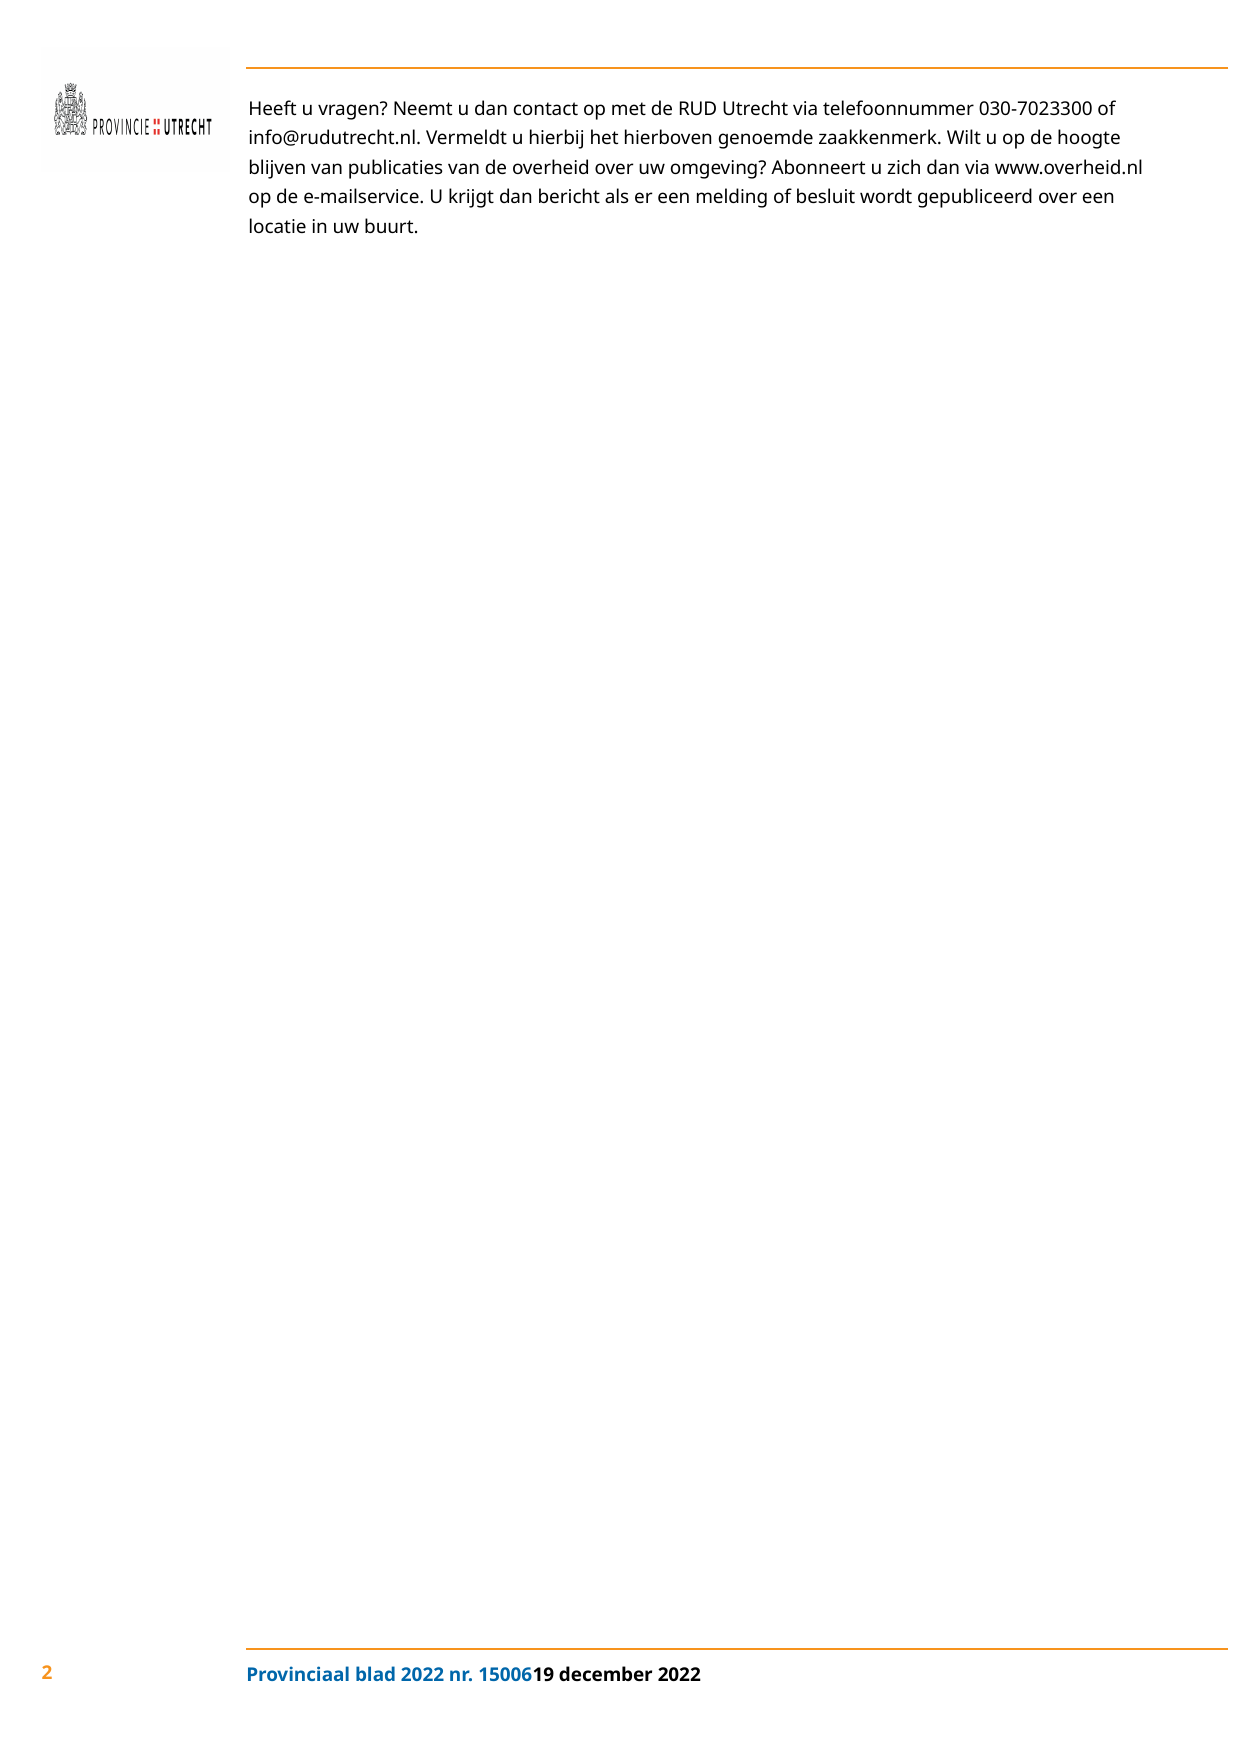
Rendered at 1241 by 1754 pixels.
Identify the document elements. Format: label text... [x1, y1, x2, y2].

text Heeft u vragen? Neemt u dan contact op met de RUD Utrecht via telefoonnummer 030-7023300 of info@rudutrecht.nl. Vermeldt u hierbij het hierboven genoemde zaakkenmerk. Wilt u op de hoogte blijven van publicaties van de overheid over uw omgeving? Abonneert u zich dan via www.overheid.nl op de e-mailservice. U krijgt dan bericht als er een melding of besluit wordt gepubliceerd over een locatie in uw buurt. [248, 95, 1152, 239]
picture [41, 47, 231, 172]
